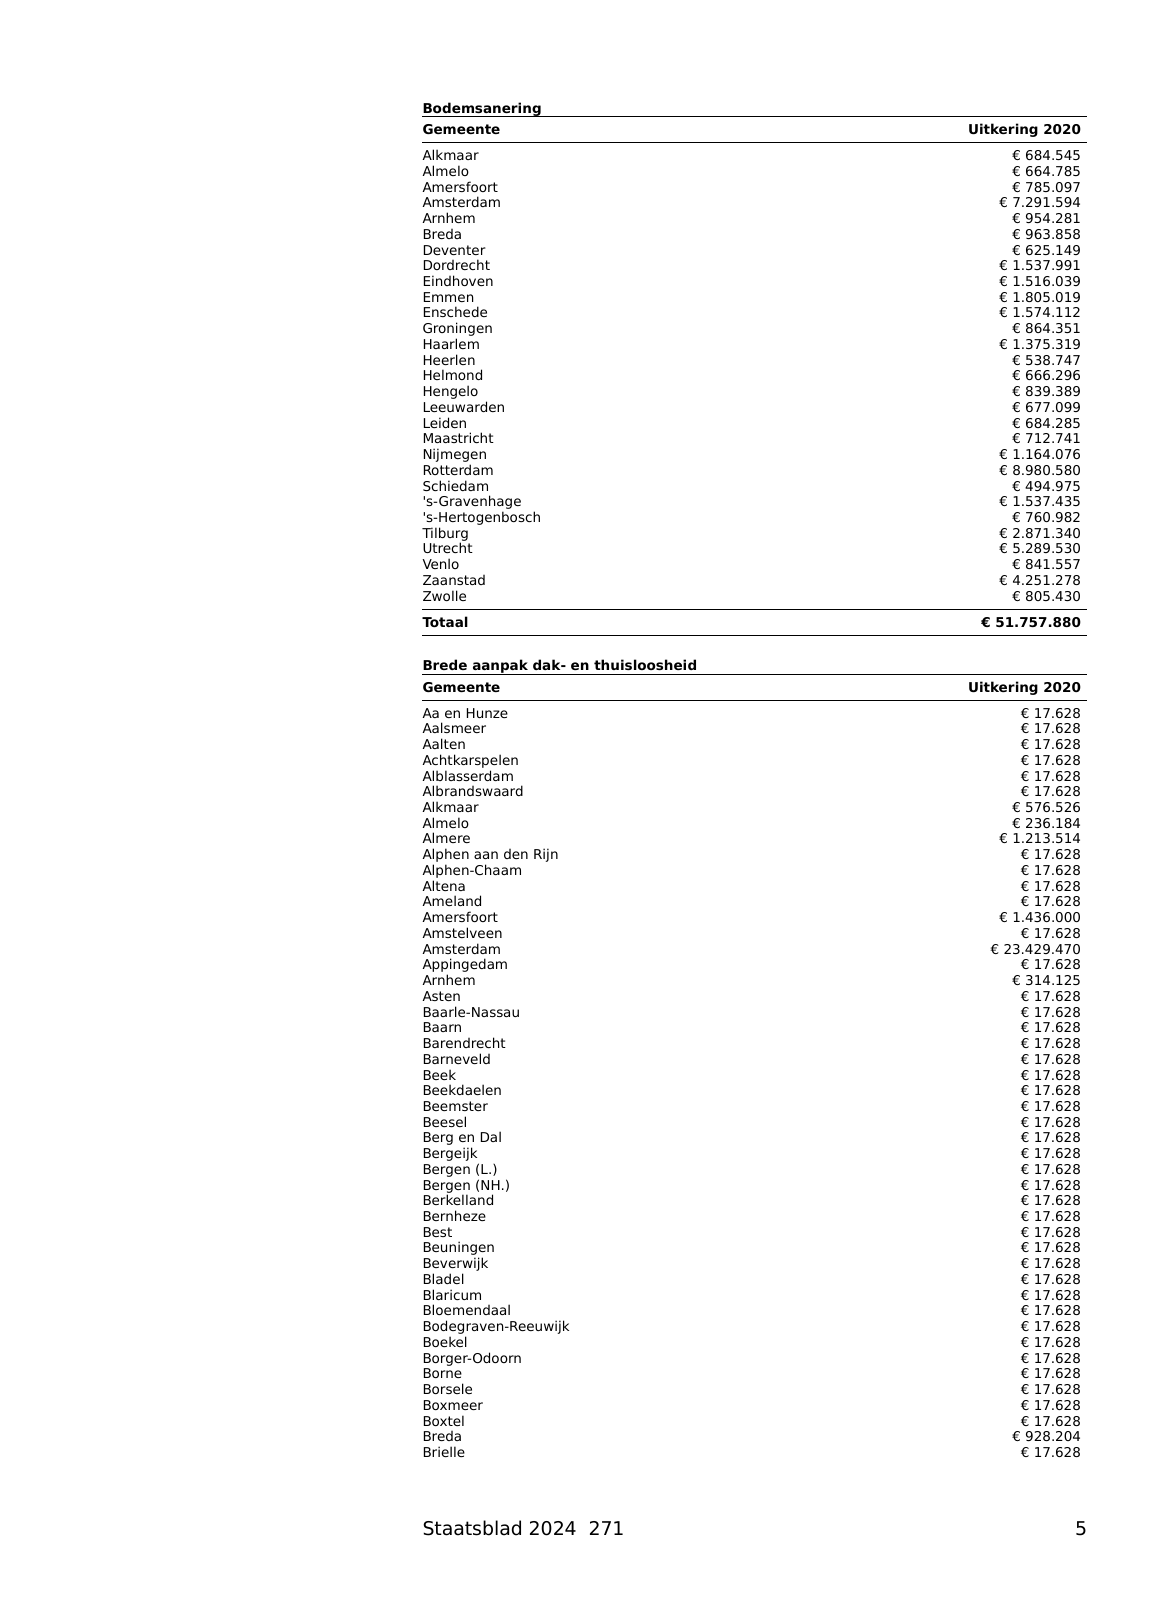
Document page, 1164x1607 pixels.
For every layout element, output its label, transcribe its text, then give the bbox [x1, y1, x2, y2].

table_cell Amersfoort [422, 910, 754, 926]
table_cell € 17.628 [754, 1335, 1087, 1350]
table_cell Best [422, 1225, 754, 1240]
table_cell Gemeente [422, 117, 754, 142]
table_cell Alphen-Chaam [422, 863, 754, 878]
table_cell Breda [422, 227, 754, 242]
table_cell Amsterdam [422, 941, 754, 957]
table_cell Gemeente [422, 675, 754, 700]
table_cell Deventer [422, 243, 754, 258]
table_cell Breda [422, 1429, 754, 1445]
table_cell Appingedam [422, 957, 754, 973]
table_cell € 17.628 [754, 1193, 1087, 1209]
table_cell € 1.537.991 [754, 258, 1087, 274]
table_cell Leeuwarden [422, 400, 754, 415]
table_cell Heerlen [422, 353, 754, 368]
table_cell Nijmegen [422, 447, 754, 463]
table_cell € 17.628 [754, 1004, 1087, 1020]
table_cell Beek [422, 1067, 754, 1083]
table_cell € 17.628 [754, 1288, 1087, 1303]
table_cell Asten [422, 989, 754, 1004]
table_cell € 684.285 [754, 415, 1087, 431]
table_cell Helmond [422, 368, 754, 384]
table_cell Zaanstad [422, 573, 754, 588]
table_cell € 1.213.514 [754, 831, 1087, 847]
table_cell € 17.628 [754, 1067, 1087, 1083]
table_cell Groningen [422, 321, 754, 337]
table_cell Maastricht [422, 431, 754, 447]
table_cell Venlo [422, 557, 754, 573]
table_cell € 7.291.594 [754, 195, 1087, 211]
table_cell € 17.628 [754, 1240, 1087, 1256]
table_cell € 625.149 [754, 243, 1087, 258]
table_cell Boxtel [422, 1413, 754, 1429]
table_cell € 17.628 [754, 879, 1087, 894]
table_cell € 17.628 [754, 1115, 1087, 1130]
table_cell € 1.516.039 [754, 274, 1087, 289]
table_cell Boekel [422, 1335, 754, 1350]
table_cell € 2.871.340 [754, 526, 1087, 541]
table_cell Beverwijk [422, 1256, 754, 1272]
table_cell Tilburg [422, 526, 754, 541]
table_cell Albrandswaard [422, 784, 754, 800]
table_cell € 17.628 [754, 753, 1087, 768]
table_cell € 760.982 [754, 510, 1087, 526]
table_cell € 51.757.880 [754, 610, 1087, 635]
table_cell € 712.741 [754, 431, 1087, 447]
table_cell € 538.747 [754, 353, 1087, 368]
table_cell Barneveld [422, 1052, 754, 1067]
table_cell € 664.785 [754, 164, 1087, 179]
table_cell € 314.125 [754, 973, 1087, 989]
table_cell € 785.097 [754, 180, 1087, 195]
table_cell € 1.164.076 [754, 447, 1087, 463]
table_cell Ameland [422, 894, 754, 910]
table_header Brede aanpak dak- en thuisloosheid [422, 658, 1087, 674]
table_cell Amsterdam [422, 195, 754, 211]
table_cell Amstelveen [422, 926, 754, 941]
table_cell Aalsmeer [422, 721, 754, 737]
table_cell € 17.628 [754, 1052, 1087, 1067]
table_cell € 963.858 [754, 227, 1087, 242]
table_cell Hengelo [422, 384, 754, 400]
table_cell Uitkering 2020 [754, 675, 1087, 700]
table_cell Bloemendaal [422, 1303, 754, 1319]
table_cell € 17.628 [754, 957, 1087, 973]
table_cell € 17.628 [754, 737, 1087, 753]
table_cell € 236.184 [754, 816, 1087, 831]
table_cell Eindhoven [422, 274, 754, 289]
table_cell Haarlem [422, 337, 754, 352]
table_cell Alphen aan den Rijn [422, 847, 754, 863]
table_cell Rotterdam [422, 463, 754, 478]
table_cell Utrecht [422, 541, 754, 557]
table_cell Barendrecht [422, 1036, 754, 1052]
table_cell € 1.805.019 [754, 290, 1087, 305]
table_cell Alblasserdam [422, 769, 754, 784]
table_cell Boxmeer [422, 1398, 754, 1413]
table_cell € 17.628 [754, 1366, 1087, 1382]
table_cell Achtkarspelen [422, 753, 754, 768]
table_cell € 17.628 [754, 1225, 1087, 1240]
table_cell Berg en Dal [422, 1130, 754, 1146]
table_cell Bergen (L.) [422, 1162, 754, 1177]
table_cell € 17.628 [754, 1445, 1087, 1461]
table_cell Beuningen [422, 1240, 754, 1256]
table_cell € 17.628 [754, 1413, 1087, 1429]
table_cell € 839.389 [754, 384, 1087, 400]
table_cell € 1.436.000 [754, 910, 1087, 926]
table_cell € 17.628 [754, 1209, 1087, 1224]
table_cell € 5.289.530 [754, 541, 1087, 557]
table_cell 's-Hertogenbosch [422, 510, 754, 526]
table_cell Beekdaelen [422, 1083, 754, 1099]
table_cell Baarle-Nassau [422, 1004, 754, 1020]
table_cell € 17.628 [754, 1130, 1087, 1146]
table_cell Schiedam [422, 478, 754, 494]
table_cell Beemster [422, 1099, 754, 1114]
table_cell Berkelland [422, 1193, 754, 1209]
table_cell € 17.628 [754, 1256, 1087, 1272]
table_cell Beesel [422, 1115, 754, 1130]
table_cell Arnhem [422, 973, 754, 989]
table_cell € 17.628 [754, 701, 1087, 721]
table_cell Bladel [422, 1272, 754, 1287]
table_cell Totaal [422, 610, 754, 635]
table_cell Almelo [422, 816, 754, 831]
table_cell € 841.557 [754, 557, 1087, 573]
table_cell Bergen (NH.) [422, 1178, 754, 1193]
table_cell Blaricum [422, 1288, 754, 1303]
table_cell € 17.628 [754, 1020, 1087, 1036]
table_cell € 17.628 [754, 863, 1087, 878]
table_cell Bodegraven-Reeuwijk [422, 1319, 754, 1335]
table_cell Alkmaar [422, 800, 754, 816]
table_cell Altena [422, 879, 754, 894]
table_header Bodemsanering [422, 100, 1087, 116]
table_cell € 677.099 [754, 400, 1087, 415]
table_cell Dordrecht [422, 258, 754, 274]
table_cell € 954.281 [754, 211, 1087, 227]
table_cell Baarn [422, 1020, 754, 1036]
table_cell € 17.628 [754, 784, 1087, 800]
table_cell € 17.628 [754, 1303, 1087, 1319]
table_cell € 864.351 [754, 321, 1087, 337]
table_cell € 17.628 [754, 1146, 1087, 1162]
table_cell € 17.628 [754, 1162, 1087, 1177]
table_cell Aalten [422, 737, 754, 753]
table_cell € 1.574.112 [754, 305, 1087, 321]
table_cell Emmen [422, 290, 754, 305]
table_cell € 17.628 [754, 1036, 1087, 1052]
table_cell Arnhem [422, 211, 754, 227]
table_cell € 928.204 [754, 1429, 1087, 1445]
table_cell € 4.251.278 [754, 573, 1087, 588]
table_cell Alkmaar [422, 143, 754, 164]
table_cell Zwolle [422, 589, 754, 609]
table_cell € 576.526 [754, 800, 1087, 816]
table_cell € 17.628 [754, 926, 1087, 941]
table_cell € 684.545 [754, 143, 1087, 164]
table_cell € 1.375.319 [754, 337, 1087, 352]
table_cell Leiden [422, 415, 754, 431]
table_cell € 17.628 [754, 894, 1087, 910]
table_cell Borne [422, 1366, 754, 1382]
table_cell Almere [422, 831, 754, 847]
table_cell Amersfoort [422, 180, 754, 195]
table_cell € 666.296 [754, 368, 1087, 384]
table_cell € 17.628 [754, 769, 1087, 784]
table_cell Borger-Odoorn [422, 1350, 754, 1366]
table_cell Borsele [422, 1382, 754, 1398]
table_cell € 17.628 [754, 1350, 1087, 1366]
table_cell € 494.975 [754, 478, 1087, 494]
table_cell € 17.628 [754, 1319, 1087, 1335]
table_cell € 23.429.470 [754, 941, 1087, 957]
table_cell Aa en Hunze [422, 701, 754, 721]
table_cell € 17.628 [754, 1398, 1087, 1413]
table_cell 's-Gravenhage [422, 494, 754, 510]
table_cell Bernheze [422, 1209, 754, 1224]
table_cell € 17.628 [754, 721, 1087, 737]
table_cell Enschede [422, 305, 754, 321]
table_cell Brielle [422, 1445, 754, 1461]
table_cell € 8.980.580 [754, 463, 1087, 478]
table_cell € 1.537.435 [754, 494, 1087, 510]
table_cell € 17.628 [754, 1099, 1087, 1114]
table_cell € 805.430 [754, 589, 1087, 609]
table_cell € 17.628 [754, 1382, 1087, 1398]
table_cell € 17.628 [754, 1272, 1087, 1287]
table_cell € 17.628 [754, 1083, 1087, 1099]
table_cell € 17.628 [754, 989, 1087, 1004]
table_cell € 17.628 [754, 1178, 1087, 1193]
table_cell € 17.628 [754, 847, 1087, 863]
table_cell Almelo [422, 164, 754, 179]
table_cell Bergeijk [422, 1146, 754, 1162]
table_cell Uitkering 2020 [754, 117, 1087, 142]
